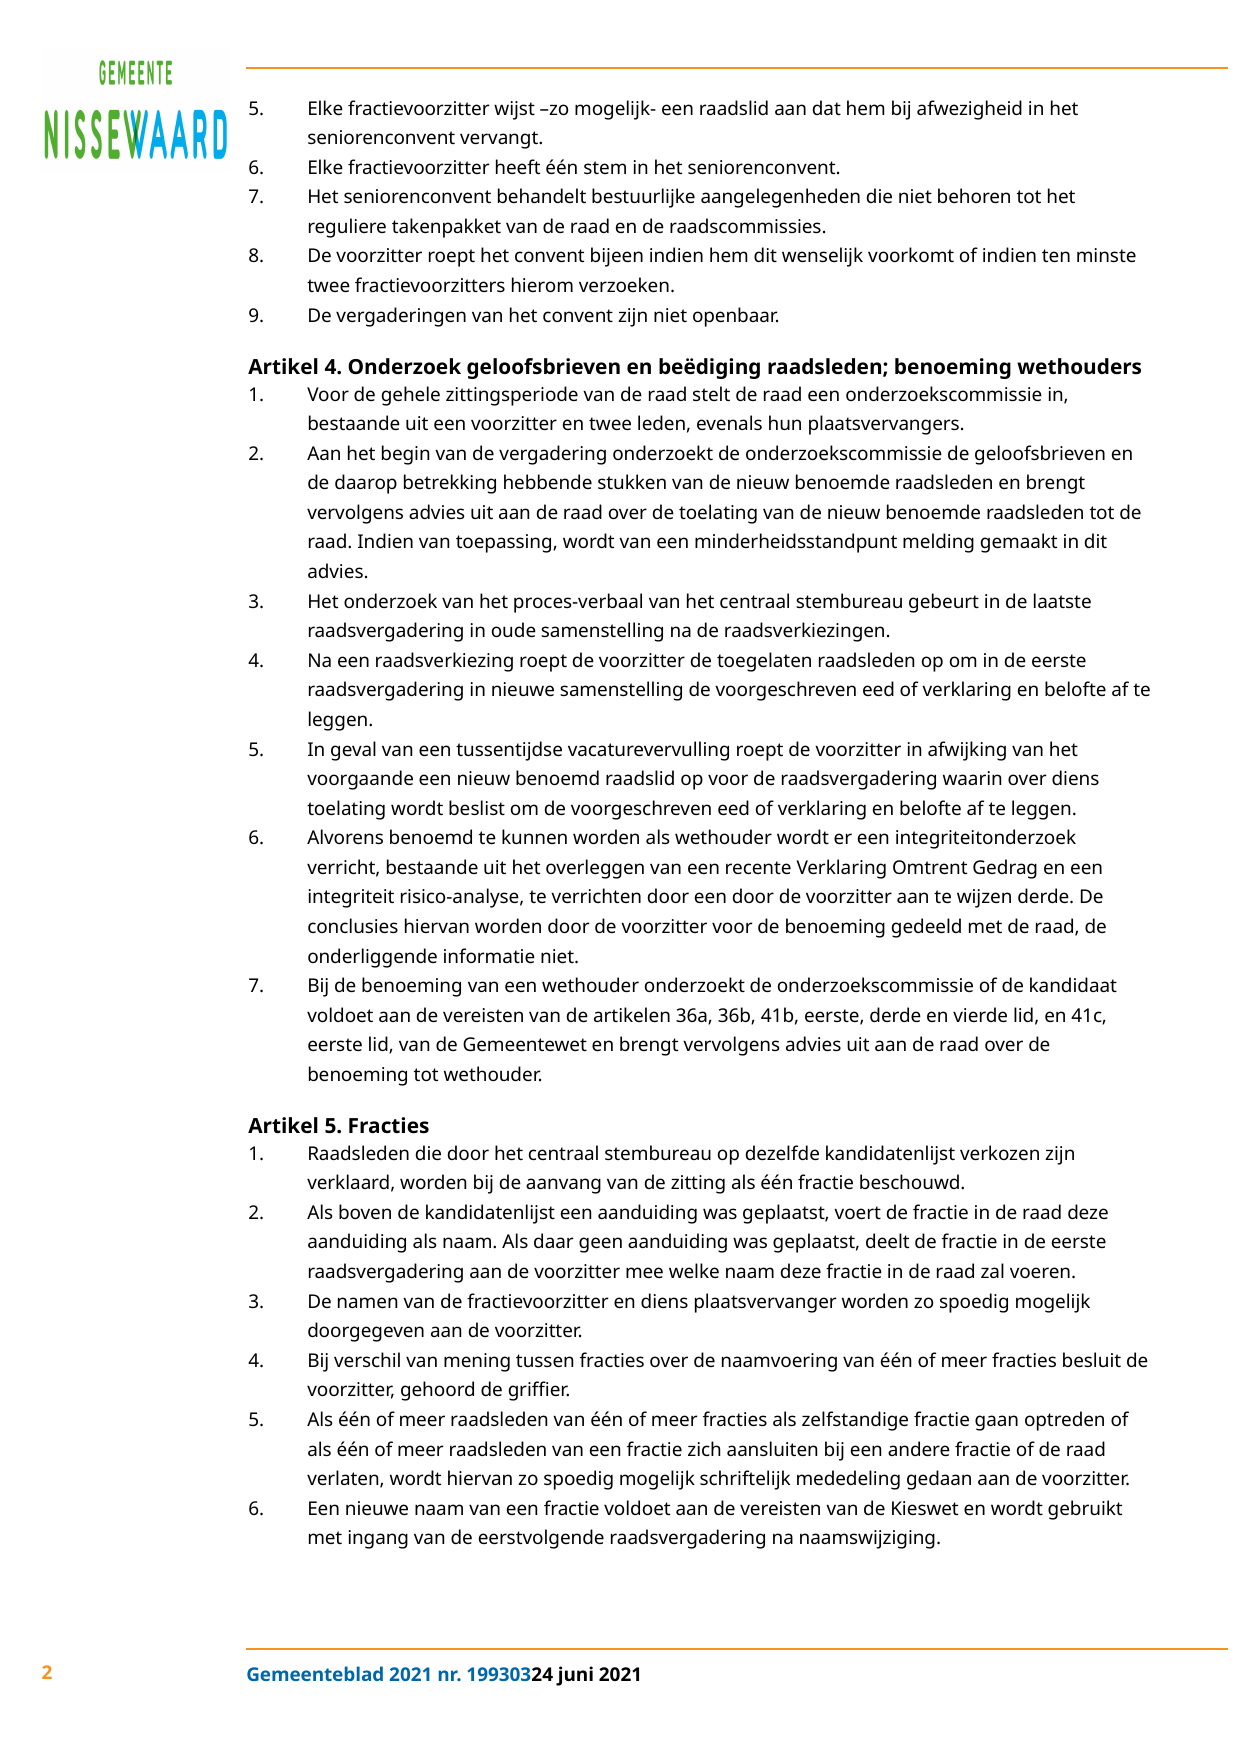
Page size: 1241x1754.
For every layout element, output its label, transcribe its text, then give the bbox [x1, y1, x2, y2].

list Aan het begin van de vergadering onderzoekt de onderzoekscommissie de geloofsbrieven en de daarop betrekking hebbende stukken van de nieuw benoemde raadsleden en brengt vervolgens advies uit aan de raad over de toelating van de nieuw benoemde raadsleden tot de raad. Indien van toepassing, wordt van een minderheidsstandpunt melding gemaakt in dit advies. [248, 440, 1152, 584]
list Als één of meer raadsleden van één of meer fracties als zelfstandige fractie gaan optreden of als één of meer raadsleden van een fractie zich aansluiten bij een andere fractie of de raad verlaten, wordt hiervan zo spoedig mogelijk schriftelijk mededeling gedaan aan de voorzitter. [248, 1406, 1152, 1491]
list Het onderzoek van het proces-verbaal van het centraal stembureau gebeurt in de laatste raadsvergadering in oude samenstelling na de raadsverkiezingen. [248, 588, 1152, 643]
picture [41, 47, 231, 172]
text Artikel 5. Fracties [248, 1112, 1152, 1140]
list Bij verschil van mening tussen fracties over de naamvoering van één of meer fracties besluit de voorzitter, gehoord de griffier. [248, 1347, 1152, 1402]
list Voor de gehele zittingsperiode van de raad stelt de raad een onderzoekscommissie in, bestaande uit een voorzitter en twee leden, evenals hun plaatsvervangers. [248, 381, 1152, 436]
list De voorzitter roept het convent bijeen indien hem dit wenselijk voorkomt of indien ten minste twee fractievoorzitters hierom verzoeken. [248, 243, 1152, 298]
list Een nieuwe naam van een fractie voldoet aan de vereisten van de Kieswet en wordt gebruikt met ingang van de eerstvolgende raadsvergadering na naamswijziging. [248, 1495, 1152, 1550]
list Alvorens benoemd te kunnen worden als wethouder wordt er een integriteitonderzoek verricht, bestaande uit het overleggen van een recente Verklaring Omtrent Gedrag en een integriteit risico-analyse, te verrichten door een door de voorzitter aan te wijzen derde. De conclusies hiervan worden door de voorzitter voor de benoeming gedeeld met de raad, de onderliggende informatie niet. [248, 824, 1152, 968]
list Als boven de kandidatenlijst een aanduiding was geplaatst, voert de fractie in de raad deze aanduiding als naam. Als daar geen aanduiding was geplaatst, deelt de fractie in de eerste raadsvergadering aan de voorzitter mee welke naam deze fractie in de raad zal voeren. [248, 1199, 1152, 1284]
list Elke fractievoorzitter heeft één stem in het seniorenconvent. [248, 154, 1152, 180]
list In geval van een tussentijdse vacaturevervulling roept de voorzitter in afwijking van het voorgaande een nieuw benoemd raadslid op voor de raadsvergadering waarin over diens toelating wordt beslist om de voorgeschreven eed of verklaring en belofte af te leggen. [248, 736, 1152, 821]
list Na een raadsverkiezing roept de voorzitter de toegelaten raadsleden op om in de eerste raadsvergadering in nieuwe samenstelling de voorgeschreven eed of verklaring en belofte af te leggen. [248, 647, 1152, 732]
list Raadsleden die door het centraal stembureau op dezelfde kandidatenlijst verkozen zijn verklaard, worden bij de aanvang van de zitting als één fractie beschouwd. [248, 1140, 1152, 1195]
list De vergaderingen van het convent zijn niet openbaar. [248, 302, 1152, 328]
list De namen van de fractievoorzitter en diens plaatsvervanger worden zo spoedig mogelijk doorgegeven aan de voorzitter. [248, 1288, 1152, 1343]
text Artikel 4. Onderzoek geloofsbrieven en beëdiging raadsleden; benoeming wethouders [248, 352, 1152, 381]
list Elke fractievoorzitter wijst –zo mogelijk- een raadslid aan dat hem bij afwezigheid in het seniorenconvent vervangt. [248, 95, 1152, 150]
list Bij de benoeming van een wethouder onderzoekt de onderzoekscommissie of de kandidaat voldoet aan de vereisten van de artikelen 36a, 36b, 41b, eerste, derde en vierde lid, en 41c, eerste lid, van de Gemeentewet en brengt vervolgens advies uit aan de raad over de benoeming tot wethouder. [248, 972, 1152, 1087]
list Het seniorenconvent behandelt bestuurlijke aangelegenheden die niet behoren tot het reguliere takenpakket van de raad en de raadscommissies. [248, 183, 1152, 239]
